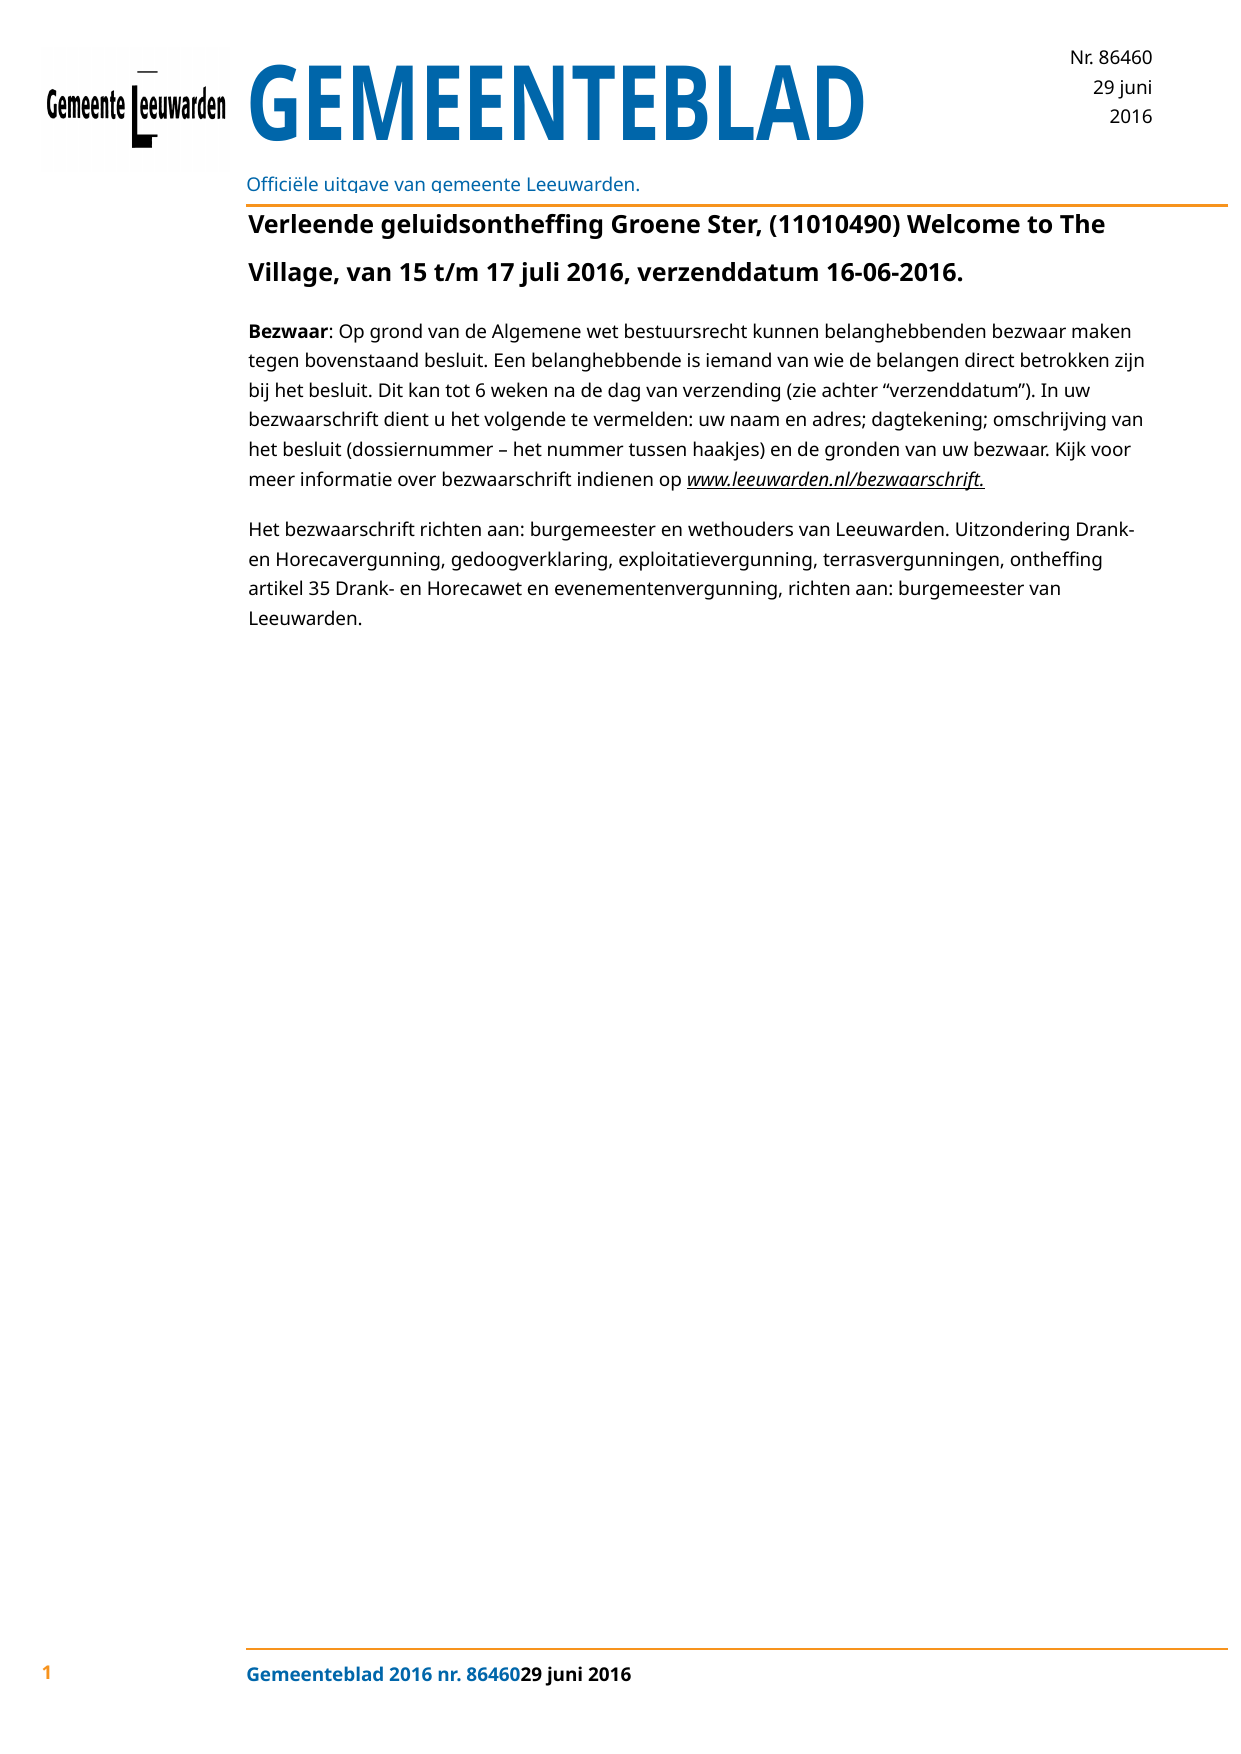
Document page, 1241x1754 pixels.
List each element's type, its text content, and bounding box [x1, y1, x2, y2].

text Verleende geluidsontheffing Groene Ster, (11010490) Welcome to The Village, van 15 t/m 17 juli 2016, verzenddatum 16-06-2016. [248, 207, 1152, 288]
picture [41, 47, 231, 172]
text Het bezwaarschrift richten aan: burgemeester en wethouders van Leeuwarden. Uitzondering Drank- en Horecavergunning, gedoogverklaring, exploitatievergunning, terrasvergunningen, ontheffing artikel 35 Drank- en Horecawet en evenementenvergunning, richten aan: burgemeester van Leeuwarden. [248, 516, 1152, 631]
text Bezwaar: Op grond van de Algemene wet bestuursrecht kunnen belanghebbenden bezwaar maken tegen bovenstaand besluit. Een belanghebbende is iemand van wie de belangen direct betrokken zijn bij het besluit. Dit kan tot 6 weken na de dag van verzending (zie achter “verzenddatum”). In uw bezwaarschrift dient u het volgende te vermelden: uw naam en adres; dagtekening; omschrijving van het besluit (dossiernummer – het nummer tussen haakjes) en de gronden van uw bezwaar. Kijk voor meer informatie over bezwaarschrift indienen op www.leeuwarden.nl/bezwaarschrift. [248, 318, 1152, 492]
